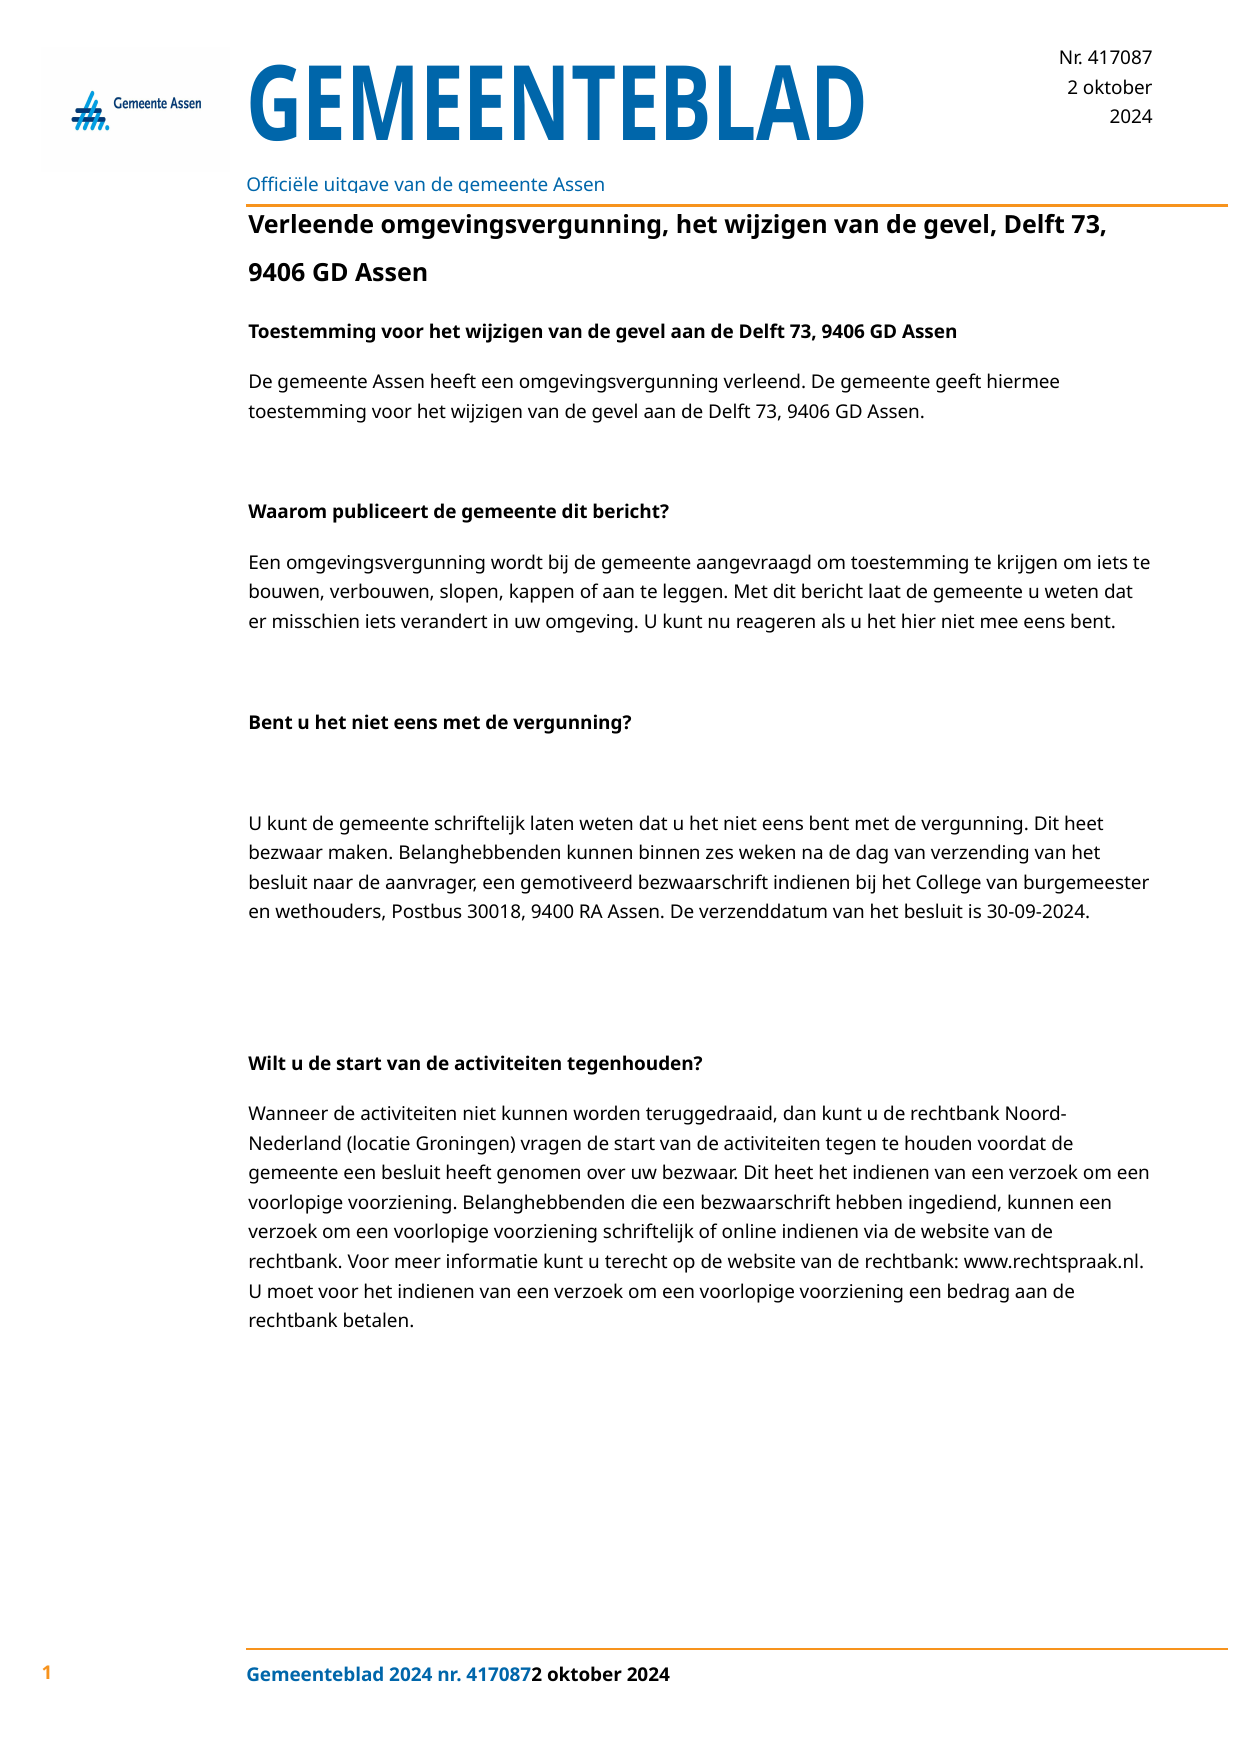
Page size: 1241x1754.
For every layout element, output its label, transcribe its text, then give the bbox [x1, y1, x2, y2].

text Wilt u de start van de activiteiten tegenhouden? [248, 1050, 1152, 1076]
text U kunt de gemeente schriftelijk laten weten dat u het niet eens bent met de vergunning. Dit heet bezwaar maken. Belanghebbenden kunnen binnen zes weken na de dag van verzending van het besluit naar de aanvrager, een gemotiveerd bezwaarschrift indienen bij het College van burgemeester en wethouders, Postbus 30018, 9400 RA Assen. De verzenddatum van het besluit is 30-09-2024. [248, 810, 1152, 924]
text Toestemming voor het wijzigen van de gevel aan de Delft 73, 9406 GD Assen [248, 318, 1152, 344]
text Verleende omgevingsvergunning, het wijzigen van de gevel, Delft 73, 9406 GD Assen [248, 207, 1152, 288]
text Bent u het niet eens met de vergunning? [248, 709, 1152, 735]
picture [41, 47, 231, 172]
text Wanneer de activiteiten niet kunnen worden teruggedraaid, dan kunt u de rechtbank Noord-Nederland (locatie Groningen) vragen de start van de activiteiten tegen te houden voordat de gemeente een besluit heeft genomen over uw bezwaar. Dit heet het indienen van een verzoek om een voorlopige voorziening. Belanghebbenden die een bezwaarschrift hebben ingediend, kunnen een verzoek om een voorlopige voorziening schriftelijk of online indienen via de website van de rechtbank. Voor meer informatie kunt u terecht op de website van de rechtbank: www.rechtspraak.nl. U moet voor het indienen van een verzoek om een voorlopige voorziening een bedrag aan de rechtbank betalen. [248, 1100, 1152, 1333]
text Waarom publiceert de gemeente dit bericht? [248, 499, 1152, 524]
text Een omgevingsvergunning wordt bij de gemeente aangevraagd om toestemming te krijgen om iets te bouwen, verbouwen, slopen, kappen of aan te leggen. Met dit bericht laat de gemeente u weten dat er misschien iets verandert in uw omgeving. U kunt nu reageren als u het hier niet mee eens bent. [248, 549, 1152, 634]
text De gemeente Assen heeft een omgevingsvergunning verleend. De gemeente geeft hiermee toestemming voor het wijzigen van de gevel aan de Delft 73, 9406 GD Assen. [248, 368, 1152, 424]
